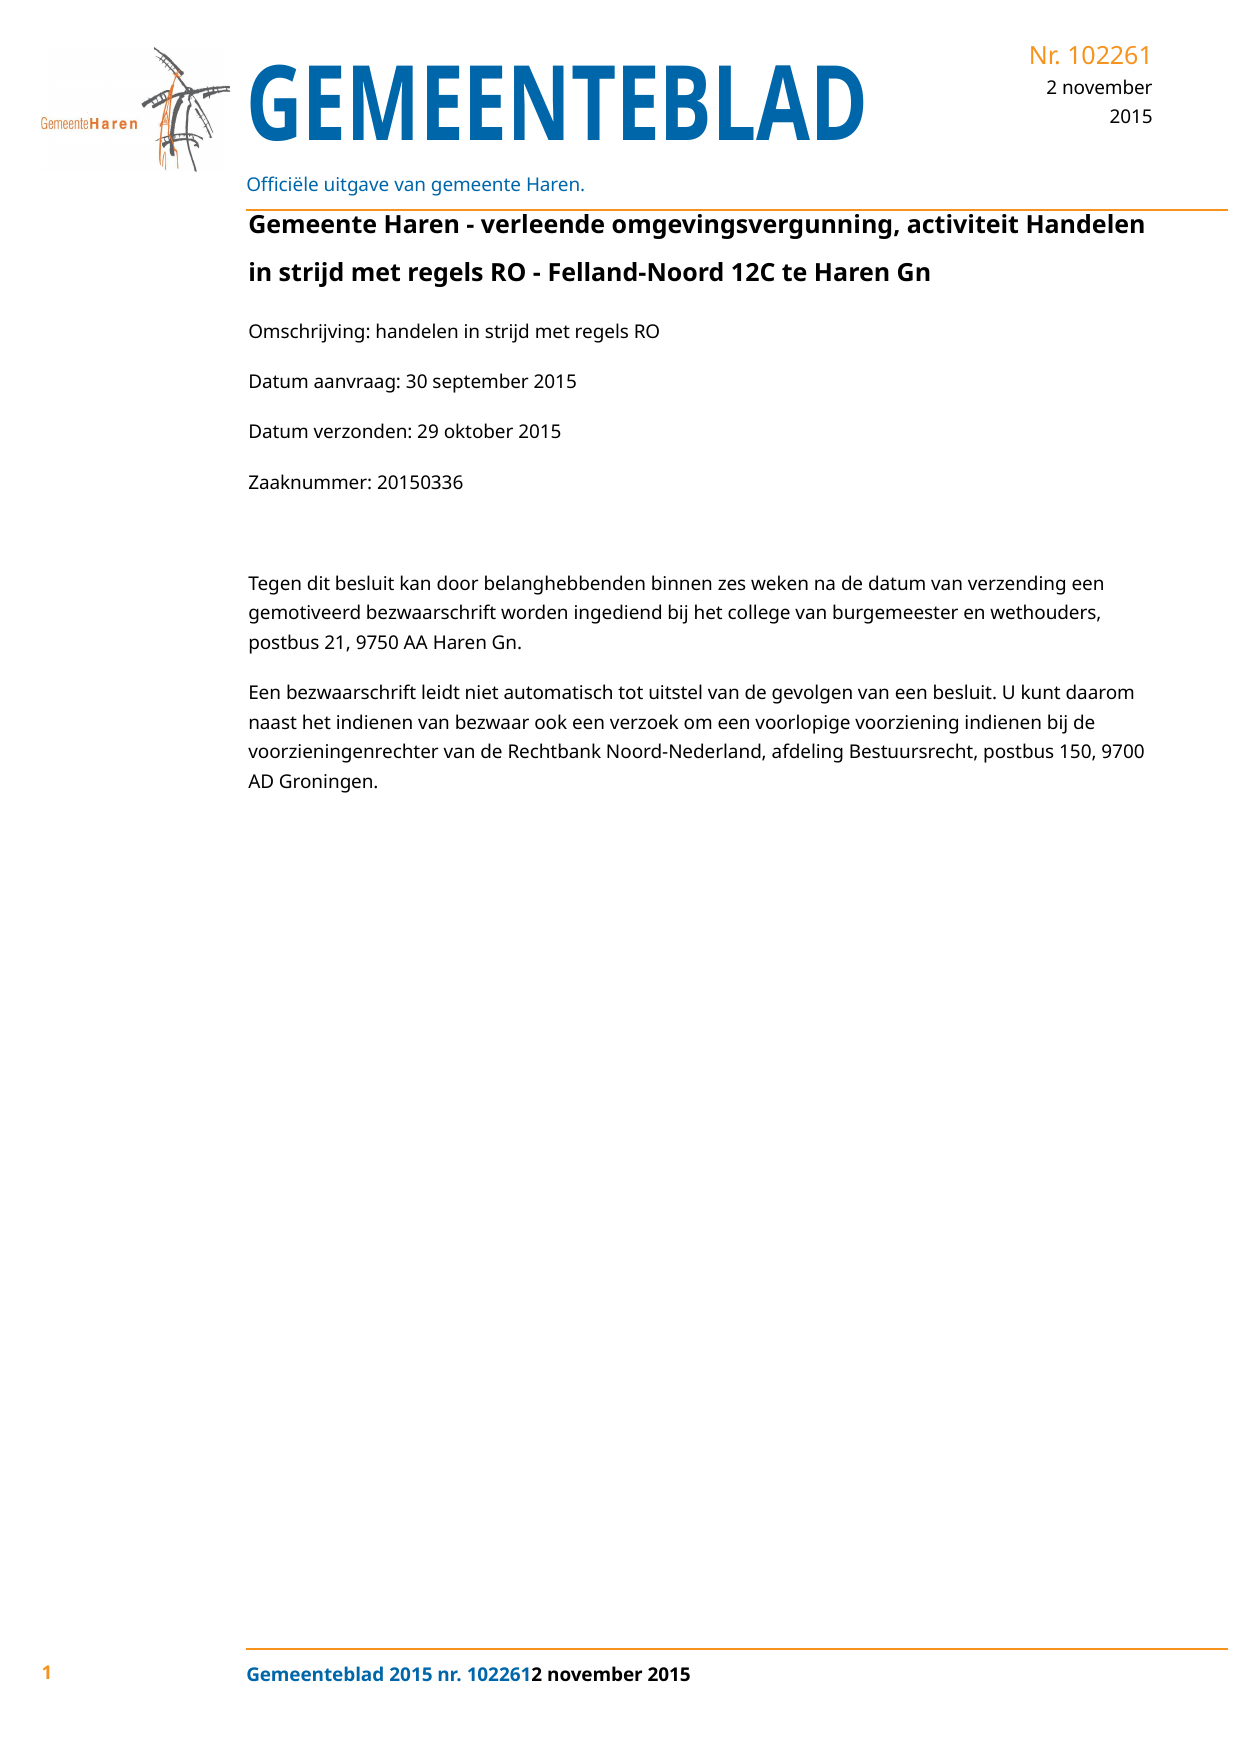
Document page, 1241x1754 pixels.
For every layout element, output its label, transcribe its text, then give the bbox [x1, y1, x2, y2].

text Gemeente Haren - verleende omgevingsvergunning, activiteit Handelen in strijd met regels RO - Felland-Noord 12C te Haren Gn [248, 211, 1152, 288]
text Omschrijving: handelen in strijd met regels RO [248, 318, 1152, 344]
text Tegen dit besluit kan door belanghebbenden binnen zes weken na de datum van verzending een gemotiveerd bezwaarschrift worden ingediend bij het college van burgemeester en wethouders, postbus 21, 9750 AA Haren Gn. [248, 570, 1152, 655]
text Datum verzonden: 29 oktober 2015 [248, 419, 1152, 444]
text Datum aanvraag: 30 september 2015 [248, 368, 1152, 394]
text Een bezwaarschrift leidt niet automatisch tot uitstel van de gevolgen van een besluit. U kunt daarom naast het indienen van bezwaar ook een verzoek om een voorlopige voorziening indienen bij de voorzieningenrechter van de Rechtbank Noord-Nederland, afdeling Bestuursrecht, postbus 150, 9700 AD Groningen. [248, 679, 1152, 794]
picture [41, 47, 231, 172]
text Zaaknummer: 20150336 [248, 469, 1152, 495]
